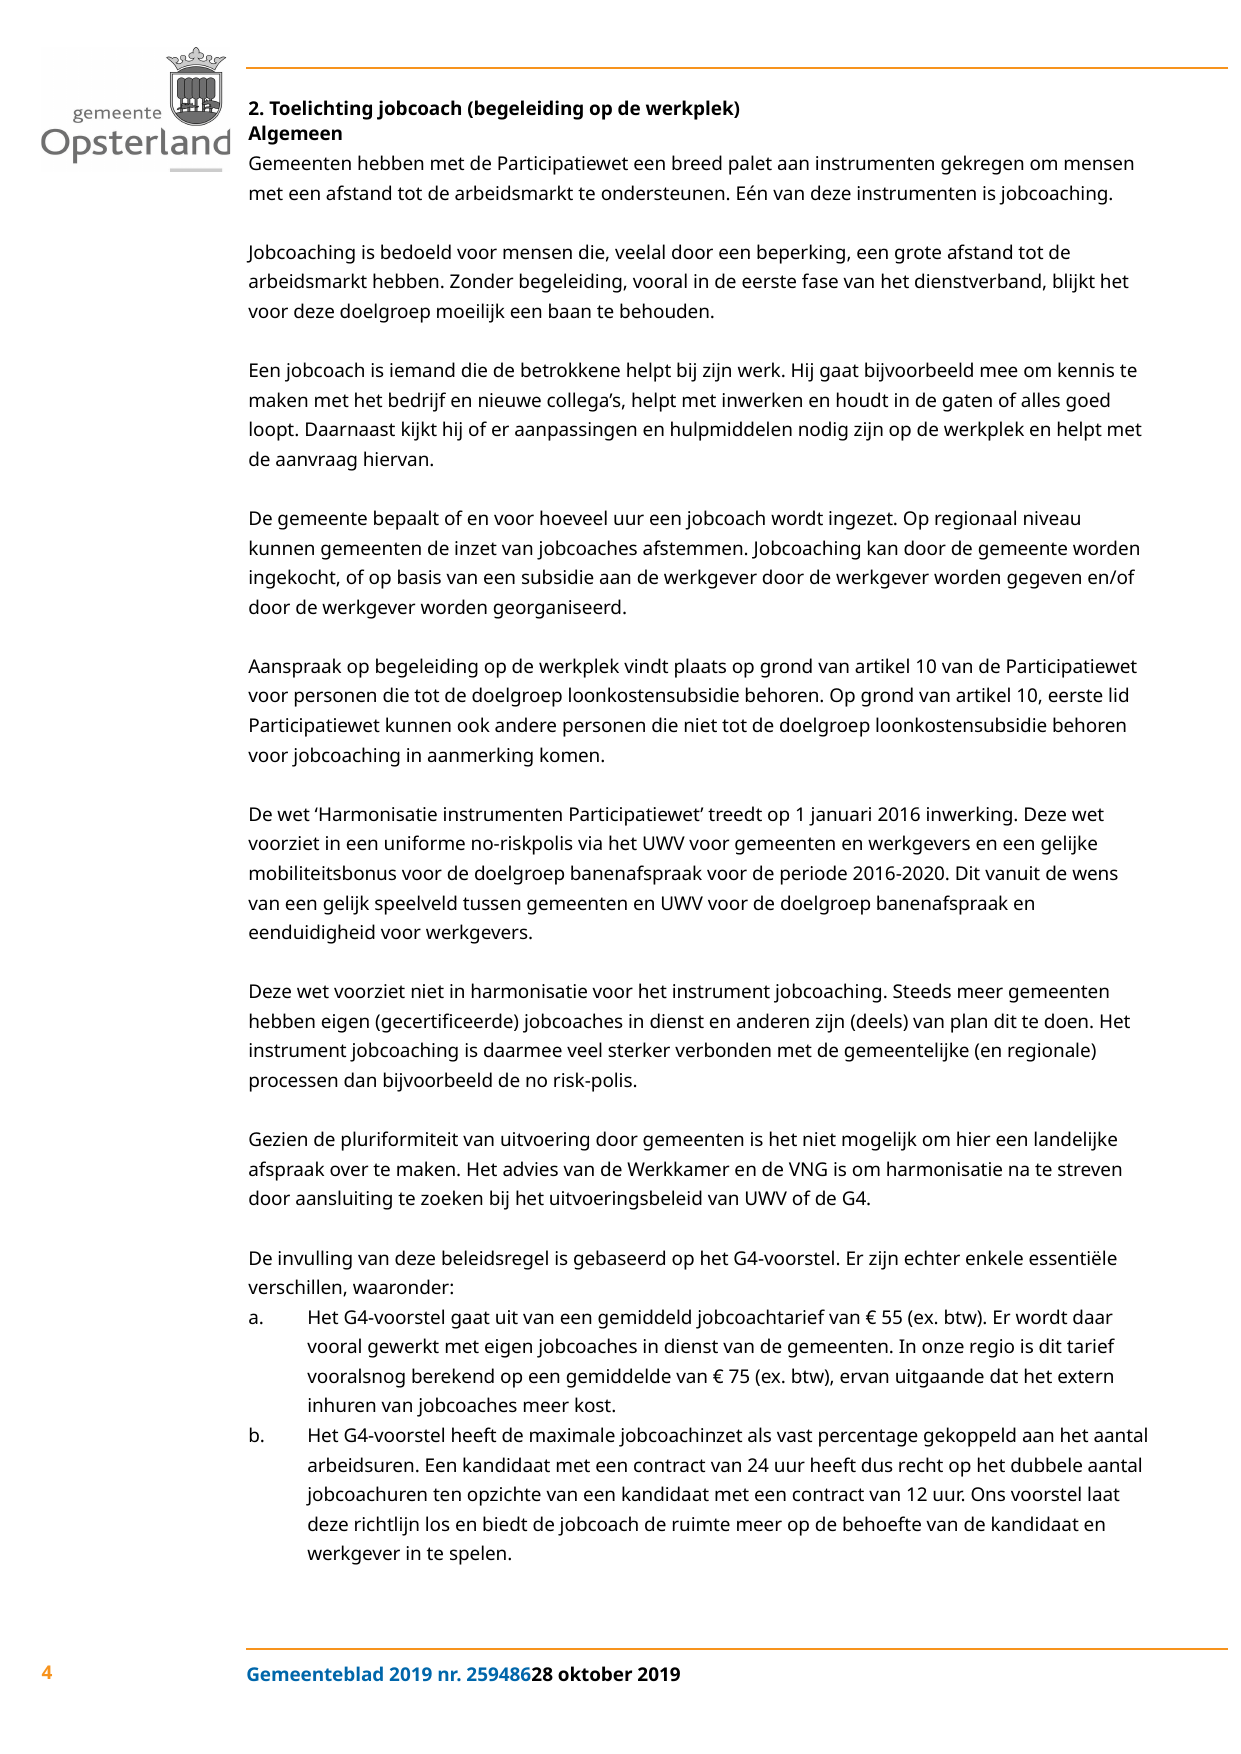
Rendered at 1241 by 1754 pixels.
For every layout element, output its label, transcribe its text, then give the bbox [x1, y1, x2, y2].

text Gemeenten hebben met de Participatiewet een breed palet aan instrumenten gekregen om mensen met een afstand tot de arbeidsmarkt te ondersteunen. Eén van deze instrumenten is jobcoaching. [248, 150, 1152, 206]
text Jobcoaching is bedoeld voor mensen die, veelal door een beperking, een grote afstand tot de arbeidsmarkt hebben. Zonder begeleiding, vooral in de eerste fase van het dienstverband, blijkt het voor deze doelgroep moeilijk een baan te behouden. [248, 239, 1152, 324]
text Deze wet voorziet niet in harmonisatie voor het instrument jobcoaching. Steeds meer gemeenten hebben eigen (gecertificeerde) jobcoaches in dienst en anderen zijn (deels) van plan dit te doen. Het instrument jobcoaching is daarmee veel sterker verbonden met de gemeentelijke (en regionale) processen dan bijvoorbeeld de no risk-polis. [248, 978, 1152, 1093]
text De wet ‘Harmonisatie instrumenten Participatiewet’ treedt op 1 januari 2016 inwerking. Deze wet voorziet in een uniforme no-riskpolis via het UWV voor gemeenten en werkgevers en een gelijke mobiliteitsbonus voor de doelgroep banenafspraak voor de periode 2016-2020. Dit vanuit de wens van een gelijk speelveld tussen gemeenten en UWV voor de doelgroep banenafspraak en eenduidigheid voor werkgevers. [248, 801, 1152, 945]
list Het G4-voorstel gaat uit van een gemiddeld jobcoachtarief van € 55 (ex. btw). Er wordt daar vooral gewerkt met eigen jobcoaches in dienst van de gemeenten. In onze regio is dit tarief vooralsnog berekend op een gemiddelde van € 75 (ex. btw), ervan uitgaande dat het extern inhuren van jobcoaches meer kost. [248, 1304, 1152, 1418]
picture [41, 47, 231, 172]
text De invulling van deze beleidsregel is gebaseerd op het G4-voorstel. Er zijn echter enkele essentiële verschillen, waaronder: [248, 1245, 1152, 1300]
text 2. Toelichting jobcoach (begeleiding op de werkplek) [248, 95, 1152, 121]
list Het G4-voorstel heeft de maximale jobcoachinzet als vast percentage gekoppeld aan het aantal arbeidsuren. Een kandidaat met een contract van 24 uur heeft dus recht op het dubbele aantal jobcoachuren ten opzichte van een kandidaat met een contract van 12 uur. Ons voorstel laat deze richtlijn los en biedt de jobcoach de ruimte meer op de behoefte van de kandidaat en werkgever in te spelen. [248, 1422, 1152, 1566]
text Aanspraak op begeleiding op de werkplek vindt plaats op grond van artikel 10 van de Participatiewet voor personen die tot de doelgroep loonkostensubsidie behoren. Op grond van artikel 10, eerste lid Participatiewet kunnen ook andere personen die niet tot de doelgroep loonkostensubsidie behoren voor jobcoaching in aanmerking komen. [248, 653, 1152, 768]
text Algemeen [248, 121, 1152, 146]
text Een jobcoach is iemand die de betrokkene helpt bij zijn werk. Hij gaat bijvoorbeeld mee om kennis te maken met het bedrijf en nieuwe collega’s, helpt met inwerken en houdt in de gaten of alles goed loopt. Daarnaast kijkt hij of er aanpassingen en hulpmiddelen nodig zijn op de werkplek en helpt met de aanvraag hiervan. [248, 357, 1152, 472]
text Gezien de pluriformiteit van uitvoering door gemeenten is het niet mogelijk om hier een landelijke afspraak over te maken. Het advies van de Werkkamer en de VNG is om harmonisatie na te streven door aansluiting te zoeken bij het uitvoeringsbeleid van UWV of de G4. [248, 1126, 1152, 1211]
text De gemeente bepaalt of en voor hoeveel uur een jobcoach wordt ingezet. Op regionaal niveau kunnen gemeenten de inzet van jobcoaches afstemmen. Jobcoaching kan door de gemeente worden ingekocht, of op basis van een subsidie aan de werkgever door de werkgever worden gegeven en/of door de werkgever worden georganiseerd. [248, 505, 1152, 620]
